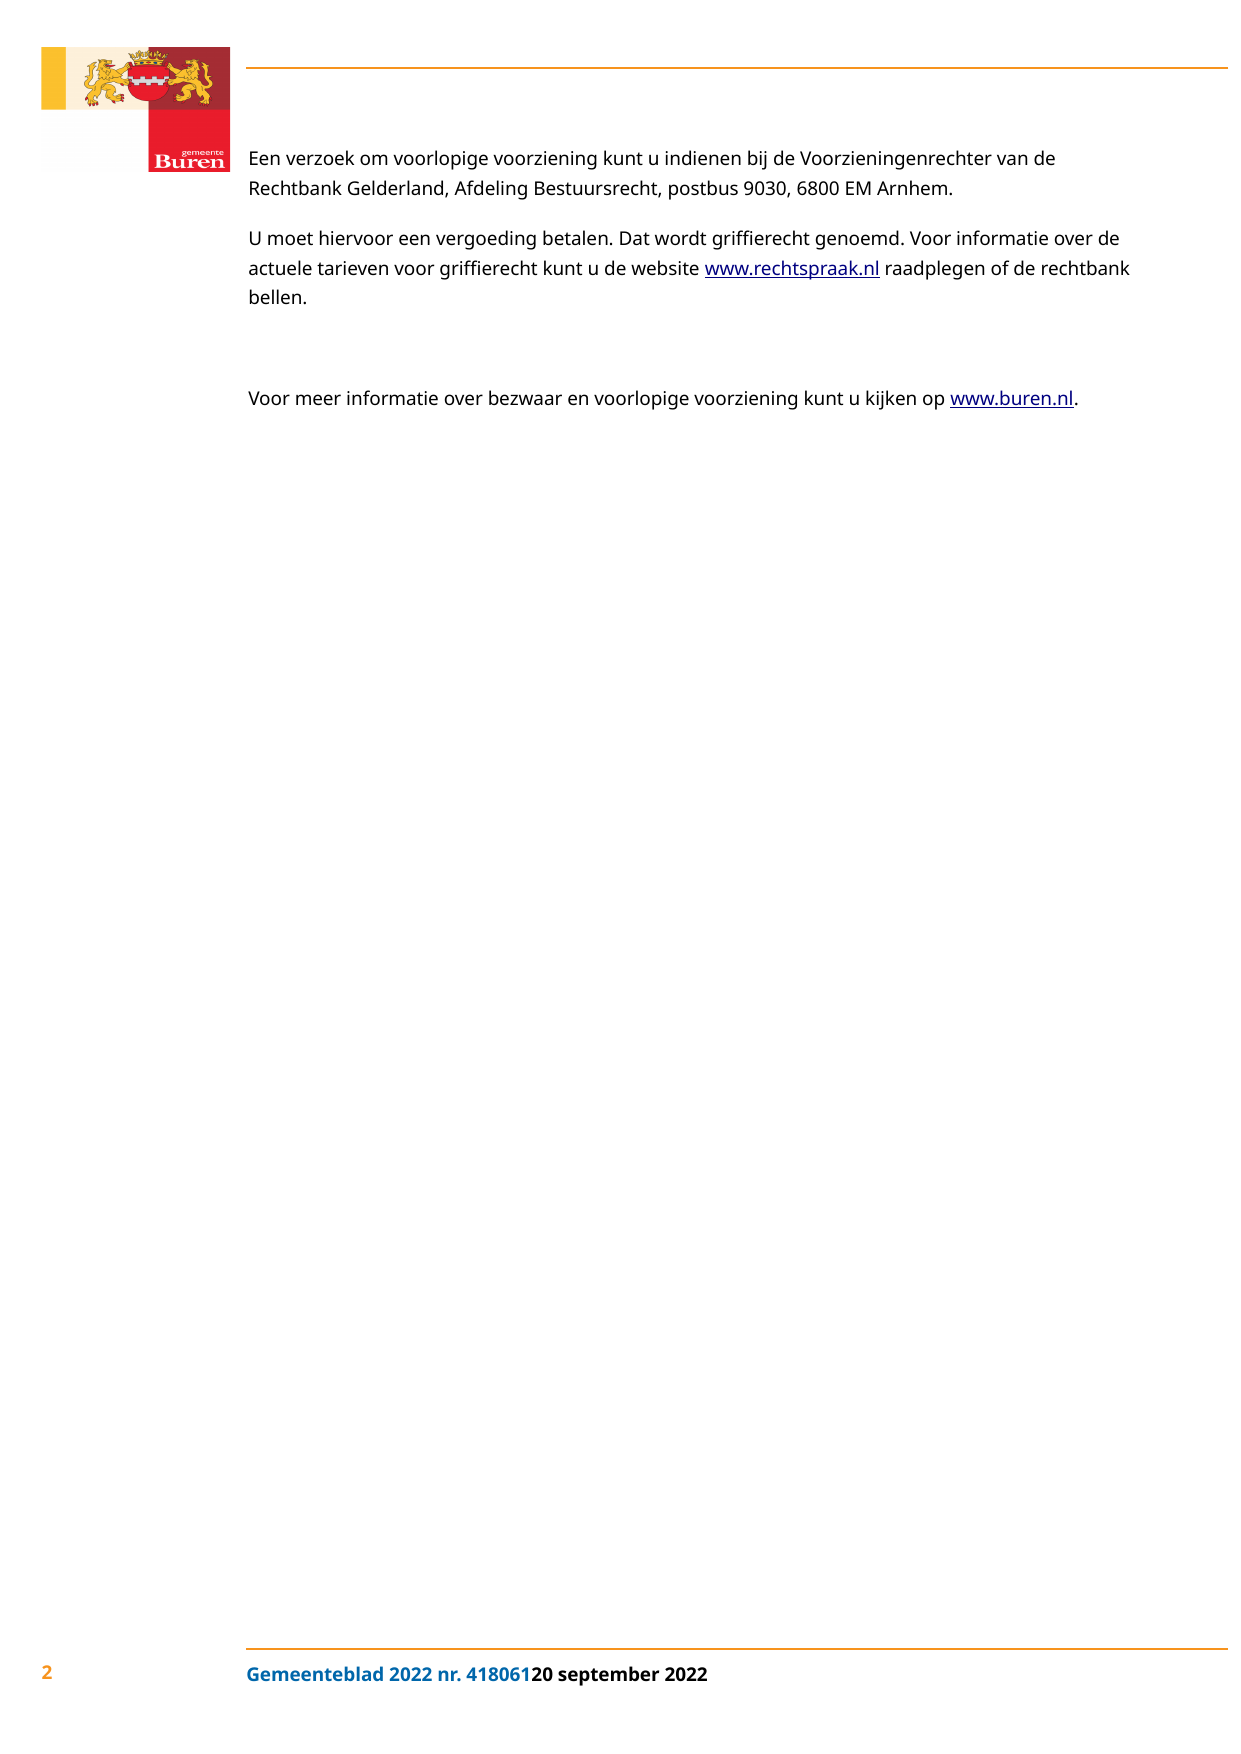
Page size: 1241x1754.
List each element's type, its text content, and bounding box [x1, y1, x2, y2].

text U moet hiervoor een vergoeding betalen. Dat wordt griffierecht genoemd. Voor informatie over de actuele tarieven voor griffierecht kunt u de website www.rechtspraak.nl raadplegen of de rechtbank bellen. [248, 225, 1152, 310]
text Een verzoek om voorlopige voorziening kunt u indienen bij de Voorzieningenrechter van de Rechtbank Gelderland, Afdeling Bestuursrecht, postbus 9030, 6800 EM Arnhem. [248, 145, 1152, 201]
picture [41, 47, 231, 172]
text Voor meer informatie over bezwaar en voorlopige voorziening kunt u kijken op www.buren.nl. [248, 385, 1152, 411]
